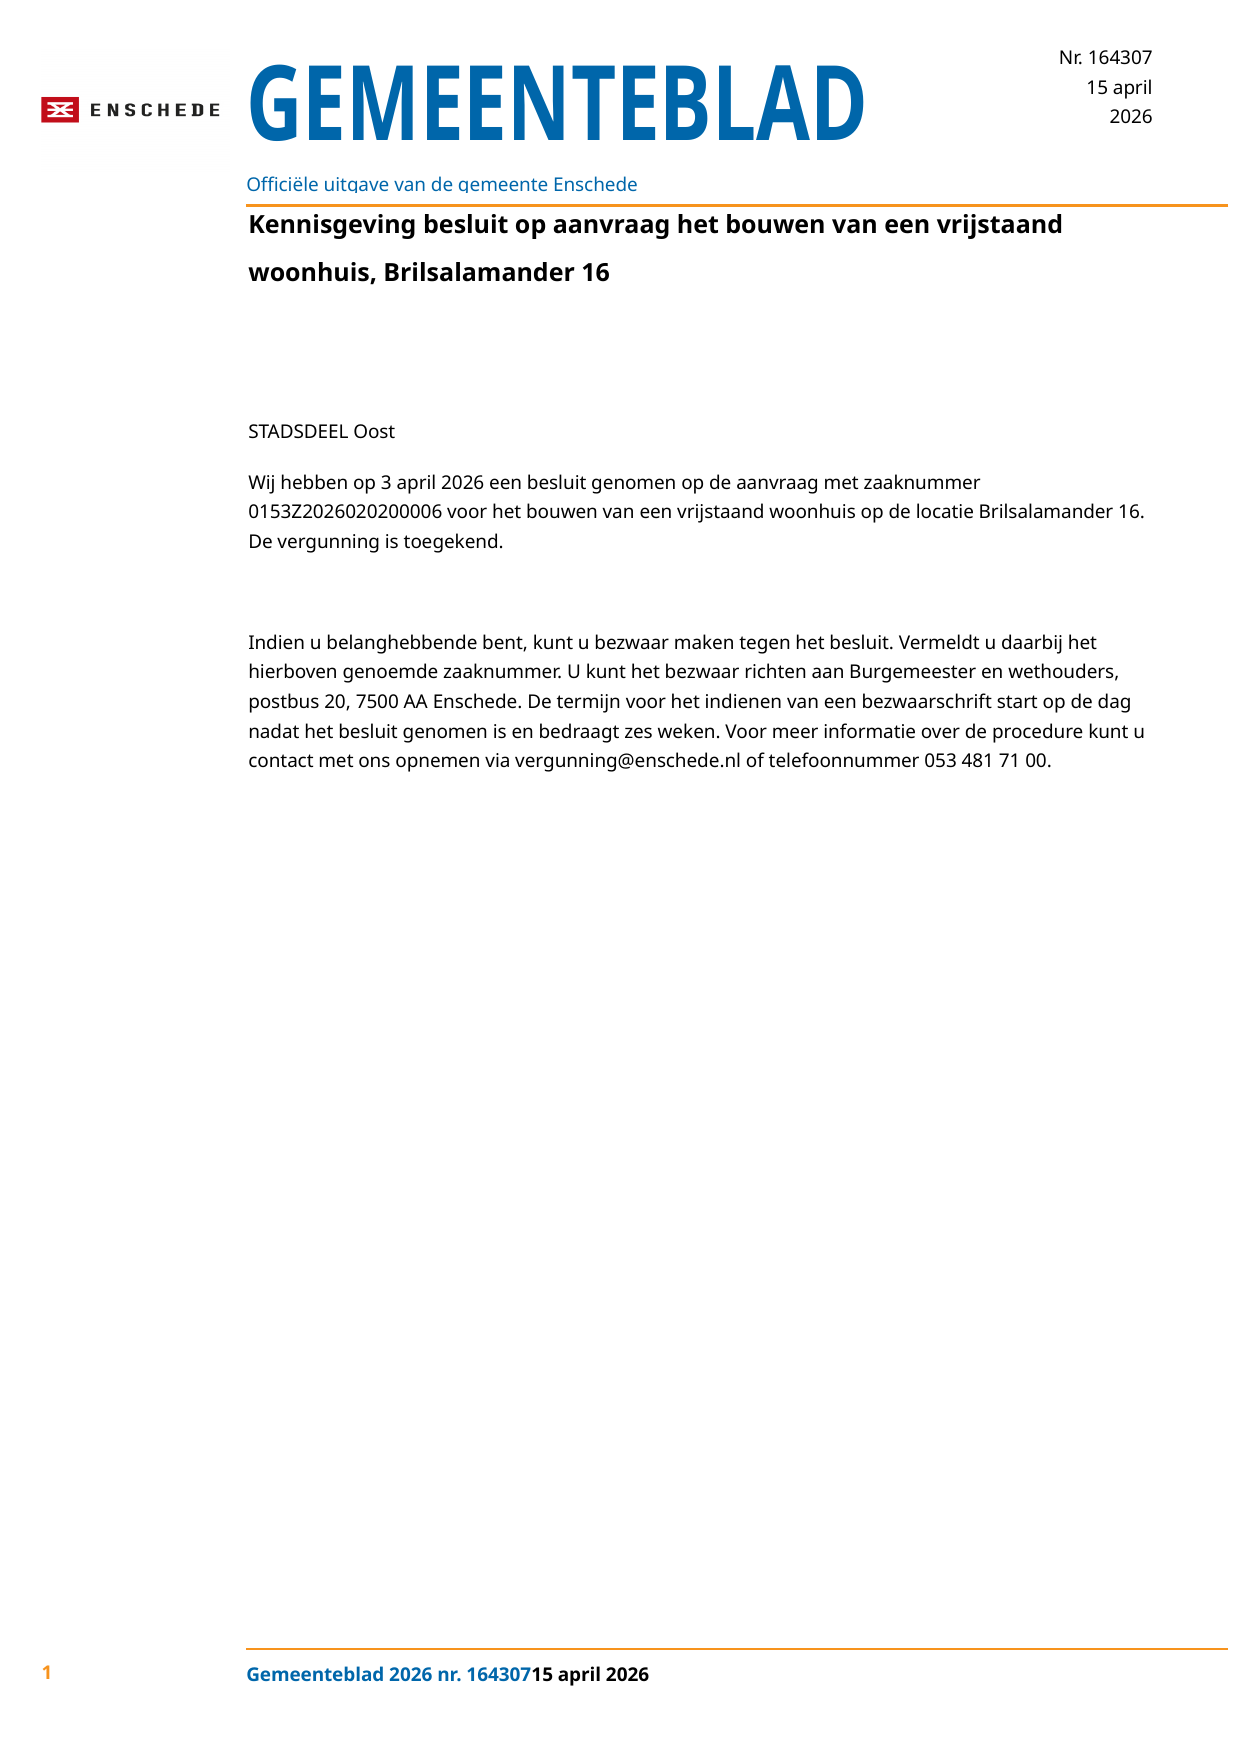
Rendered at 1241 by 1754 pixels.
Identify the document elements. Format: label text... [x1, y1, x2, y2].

picture [41, 47, 231, 172]
text STADSDEEL Oost [248, 419, 1152, 444]
text Indien u belanghebbende bent, kunt u bezwaar maken tegen het besluit. Vermeldt u daarbij het hierboven genoemde zaaknummer. U kunt het bezwaar richten aan Burgemeester en wethouders, postbus 20, 7500 AA Enschede. De termijn voor het indienen van een bezwaarschrift start op de dag nadat het besluit genomen is en bedraagt zes weken. Voor meer informatie over de procedure kunt u contact met ons opnemen via vergunning@enschede.nl of telefoonnummer 053 481 71 00. [248, 629, 1152, 773]
text Kennisgeving besluit op aanvraag het bouwen van een vrijstaand woonhuis, Brilsalamander 16 [248, 207, 1152, 288]
text Wij hebben op 3 april 2026 een besluit genomen op de aanvraag met zaaknummer 0153Z2026020200006 voor het bouwen van een vrijstaand woonhuis op de locatie Brilsalamander 16. De vergunning is toegekend. [248, 469, 1152, 554]
